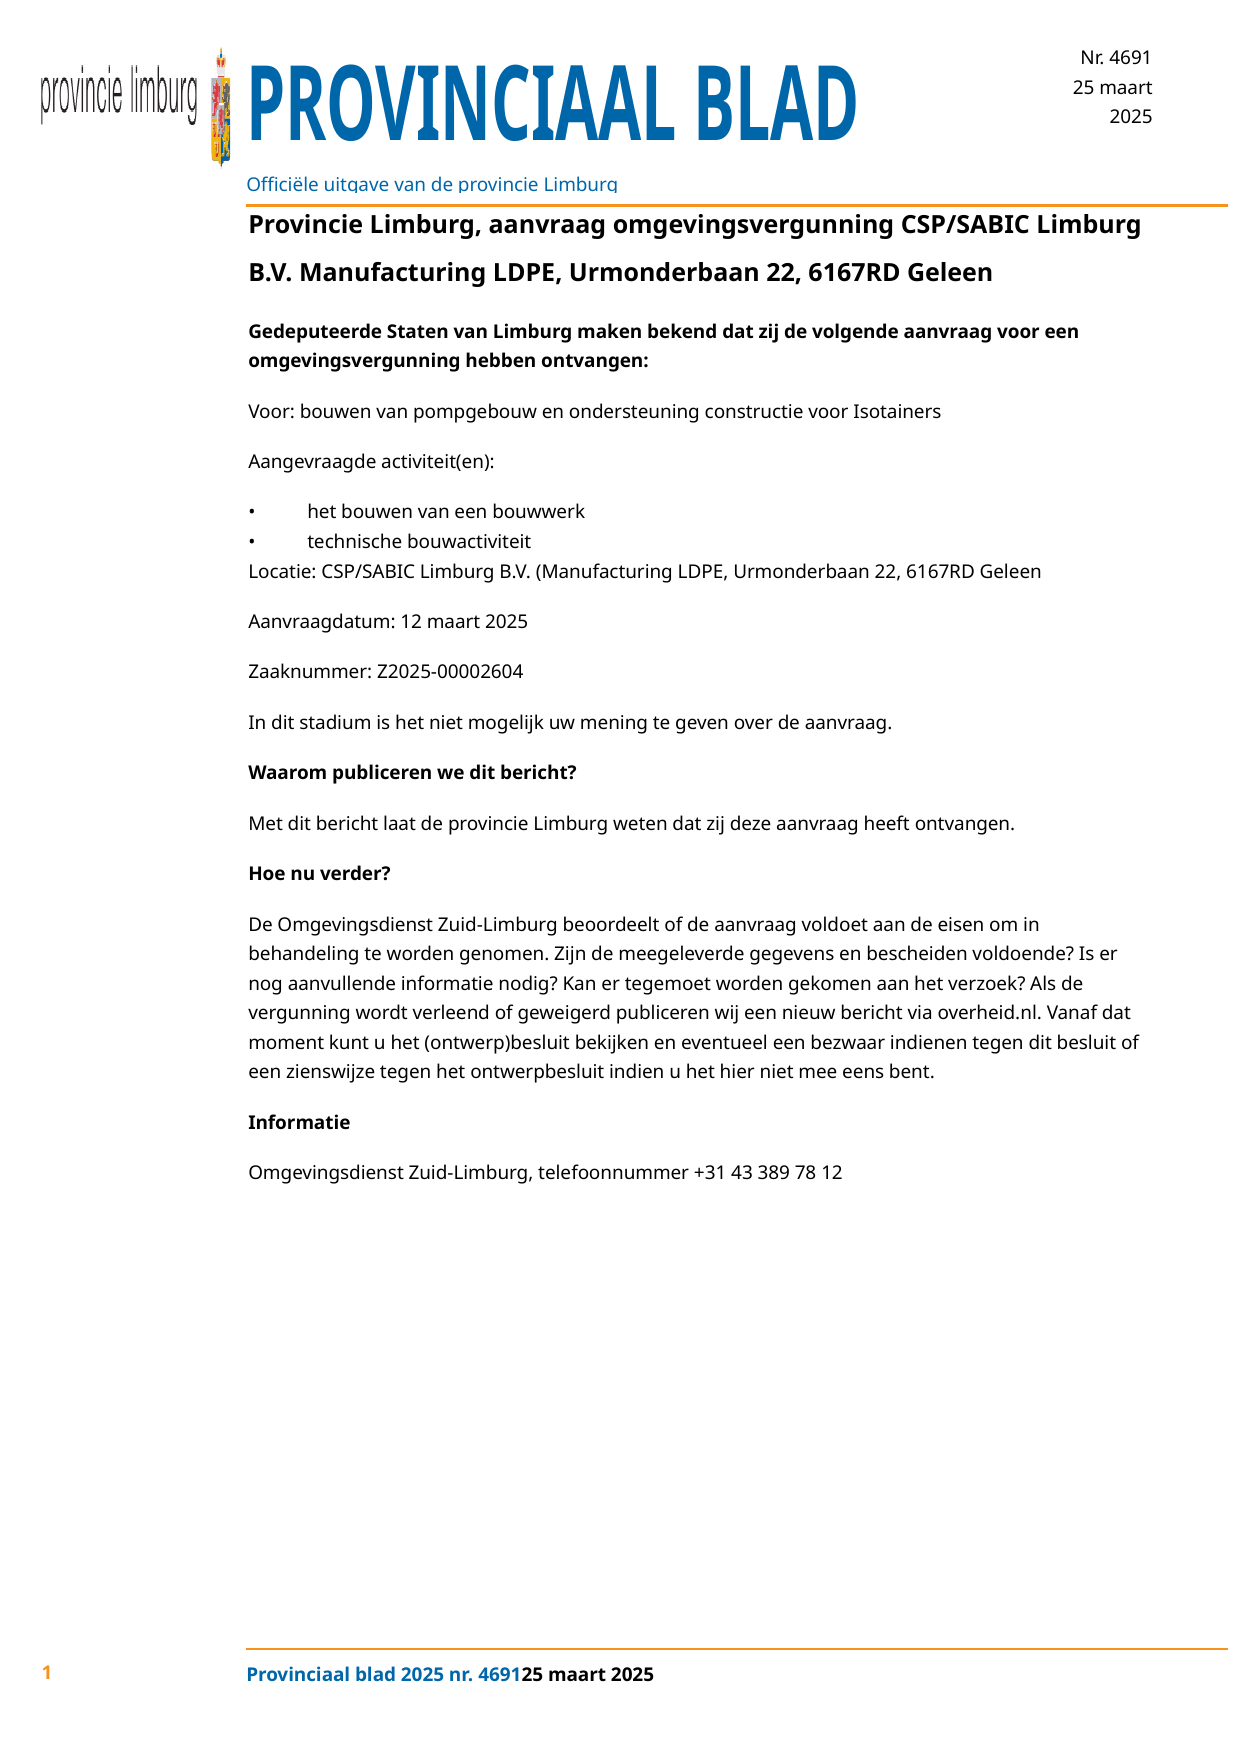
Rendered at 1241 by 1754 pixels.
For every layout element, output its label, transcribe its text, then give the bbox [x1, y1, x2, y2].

text Provincie Limburg, aanvraag omgevingsvergunning CSP/SABIC Limburg B.V. Manufacturing LDPE, Urmonderbaan 22, 6167RD Geleen [248, 207, 1152, 288]
list het bouwen van een bouwwerk [248, 499, 1152, 524]
picture [41, 47, 231, 172]
text Hoe nu verder? [248, 860, 1152, 886]
text Aangevraagde activiteit(en): [248, 448, 1152, 474]
text Zaaknummer: Z2025-00002604 [248, 659, 1152, 684]
text Aanvraagdatum: 12 maart 2025 [248, 608, 1152, 634]
text Locatie: CSP/SABIC Limburg B.V. (Manufacturing LDPE, Urmonderbaan 22, 6167RD Geleen [248, 558, 1152, 584]
text In dit stadium is het niet mogelijk uw mening te geven over de aanvraag. [248, 709, 1152, 735]
text Omgevingsdienst Zuid-Limburg, telefoonnummer +31 43 389 78 12 [248, 1159, 1152, 1185]
list technische bouwactiviteit [248, 528, 1152, 554]
text Voor: bouwen van pompgebouw en ondersteuning constructie voor Isotainers [248, 398, 1152, 424]
text Waarom publiceren we dit bericht? [248, 759, 1152, 785]
text Gedeputeerde Staten van Limburg maken bekend dat zij de volgende aanvraag voor een omgevingsvergunning hebben ontvangen: [248, 318, 1152, 373]
text Met dit bericht laat de provincie Limburg weten dat zij deze aanvraag heeft ontvangen. [248, 810, 1152, 836]
text De Omgevingsdienst Zuid-Limburg beoordeelt of de aanvraag voldoet aan de eisen om in behandeling te worden genomen. Zijn de meegeleverde gegevens en bescheiden voldoende? Is er nog aanvullende informatie nodig? Kan er tegemoet worden gekomen aan het verzoek? Als de vergunning wordt verleend of geweigerd publiceren wij een nieuw bericht via overheid.nl. Vanaf dat moment kunt u het (ontwerp)besluit bekijken en eventueel een bezwaar indienen tegen dit besluit of een zienswijze tegen het ontwerpbesluit indien u het hier niet mee eens bent. [248, 911, 1152, 1084]
text Informatie [248, 1109, 1152, 1135]
